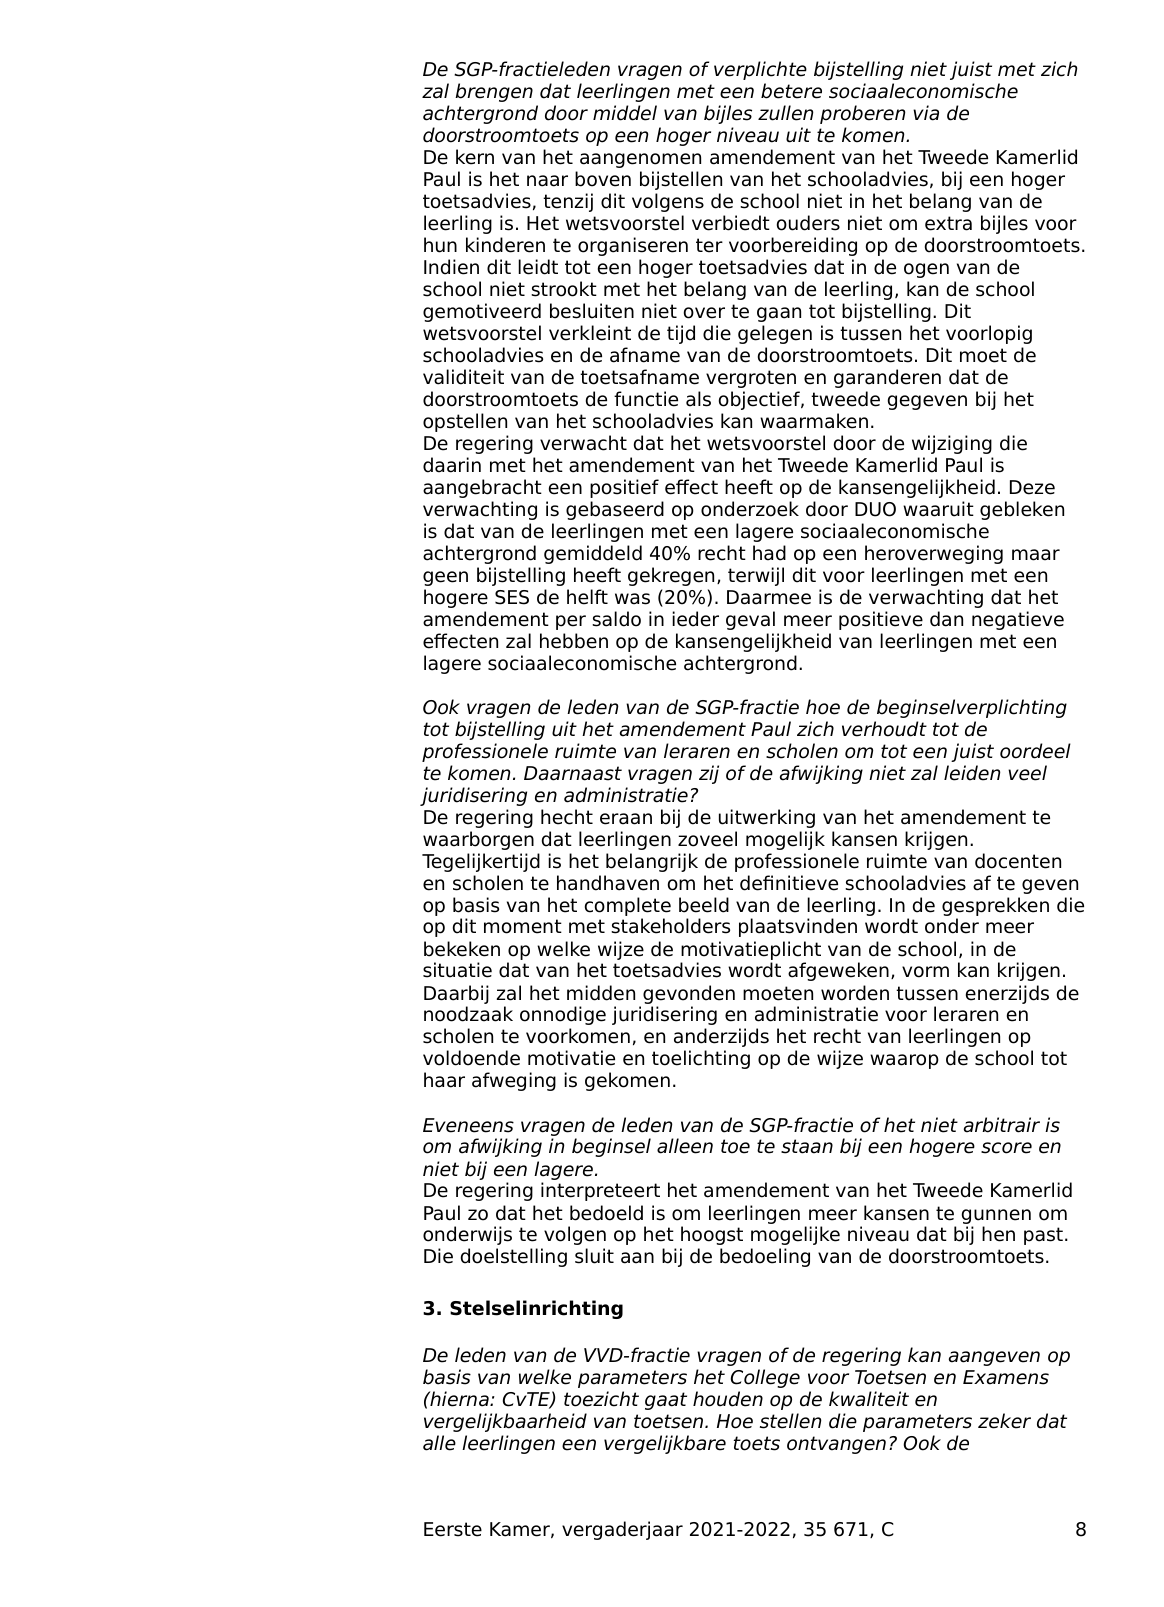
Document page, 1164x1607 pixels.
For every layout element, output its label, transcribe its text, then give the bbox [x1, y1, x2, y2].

text De leden van de VVD-fractie vragen of de regering kan aangeven op basis van welke parameters het College voor Toetsen en Examens (hierna: CvTE) toezicht gaat houden op de kwaliteit en vergelijkbaarheid van toetsen. Hoe stellen die parameters zeker dat alle leerlingen een vergelijkbare toets ontvangen? Ook de [422, 1345, 1087, 1455]
text Ook vragen de leden van de SGP-fractie hoe de beginselverplichting tot bijstelling uit het amendement Paul zich verhoudt tot de professionele ruimte van leraren en scholen om tot een juist oordeel te komen. Daarnaast vragen zij of de afwijking niet zal leiden veel juridisering en administratie? [422, 697, 1087, 807]
text De SGP-fractieleden vragen of verplichte bijstelling niet juist met zich zal brengen dat leerlingen met een betere sociaaleconomische achtergrond door middel van bijles zullen proberen via de doorstroomtoets op een hoger niveau uit te komen. [422, 59, 1087, 147]
text Eveneens vragen de leden van de SGP-fractie of het niet arbitrair is om afwijking in beginsel alleen toe te staan bij een hogere score en niet bij een lagere. [422, 1114, 1087, 1180]
text De regering interpreteert het amendement van het Tweede Kamerlid Paul zo dat het bedoeld is om leerlingen meer kansen te gunnen om onderwijs te volgen op het hoogst mogelijke niveau dat bij hen past. Die doelstelling sluit aan bij de bedoeling van de doorstroomtoets. [422, 1180, 1087, 1268]
text De regering verwacht dat het wetsvoorstel door de wijziging die daarin met het amendement van het Tweede Kamerlid Paul is aangebracht een positief effect heeft op de kansengelijkheid. Deze verwachting is gebaseerd op onderzoek door DUO waaruit gebleken is dat van de leerlingen met een lagere sociaaleconomische achtergrond gemiddeld 40% recht had op een heroverweging maar geen bijstelling heeft gekregen, terwijl dit voor leerlingen met een hogere SES de helft was (20%). Daarmee is de verwachting dat het amendement per saldo in ieder geval meer positieve dan negatieve effecten zal hebben op de kansengelijkheid van leerlingen met een lagere sociaaleconomische achtergrond. [422, 433, 1087, 674]
text De regering hecht eraan bij de uitwerking van het amendement te waarborgen dat leerlingen zoveel mogelijk kansen krijgen. Tegelijkertijd is het belangrijk de professionele ruimte van docenten en scholen te handhaven om het definitieve schooladvies af te geven op basis van het complete beeld van de leerling. In de gesprekken die op dit moment met stakeholders plaatsvinden wordt onder meer bekeken op welke wijze de motivatieplicht van de school, in de situatie dat van het toetsadvies wordt afgeweken, vorm kan krijgen. Daarbij zal het midden gevonden moeten worden tussen enerzijds de noodzaak onnodige juridisering en administratie voor leraren en scholen te voorkomen, en anderzijds het recht van leerlingen op voldoende motivatie en toelichting op de wijze waarop de school tot haar afweging is gekomen. [422, 807, 1087, 1092]
subtitle 3. Stelselinrichting [422, 1298, 1087, 1320]
text De kern van het aangenomen amendement van het Tweede Kamerlid Paul is het naar boven bijstellen van het schooladvies, bij een hoger toetsadvies, tenzij dit volgens de school niet in het belang van de leerling is. Het wetsvoorstel verbiedt ouders niet om extra bijles voor hun kinderen te organiseren ter voorbereiding op de doorstroomtoets. Indien dit leidt tot een hoger toetsadvies dat in de ogen van de school niet strookt met het belang van de leerling, kan de school gemotiveerd besluiten niet over te gaan tot bijstelling. Dit wetsvoorstel verkleint de tijd die gelegen is tussen het voorlopig schooladvies en de afname van de doorstroomtoets. Dit moet de validiteit van de toetsafname vergroten en garanderen dat de doorstroomtoets de functie als objectief, tweede gegeven bij het opstellen van het schooladvies kan waarmaken. [422, 147, 1087, 433]
